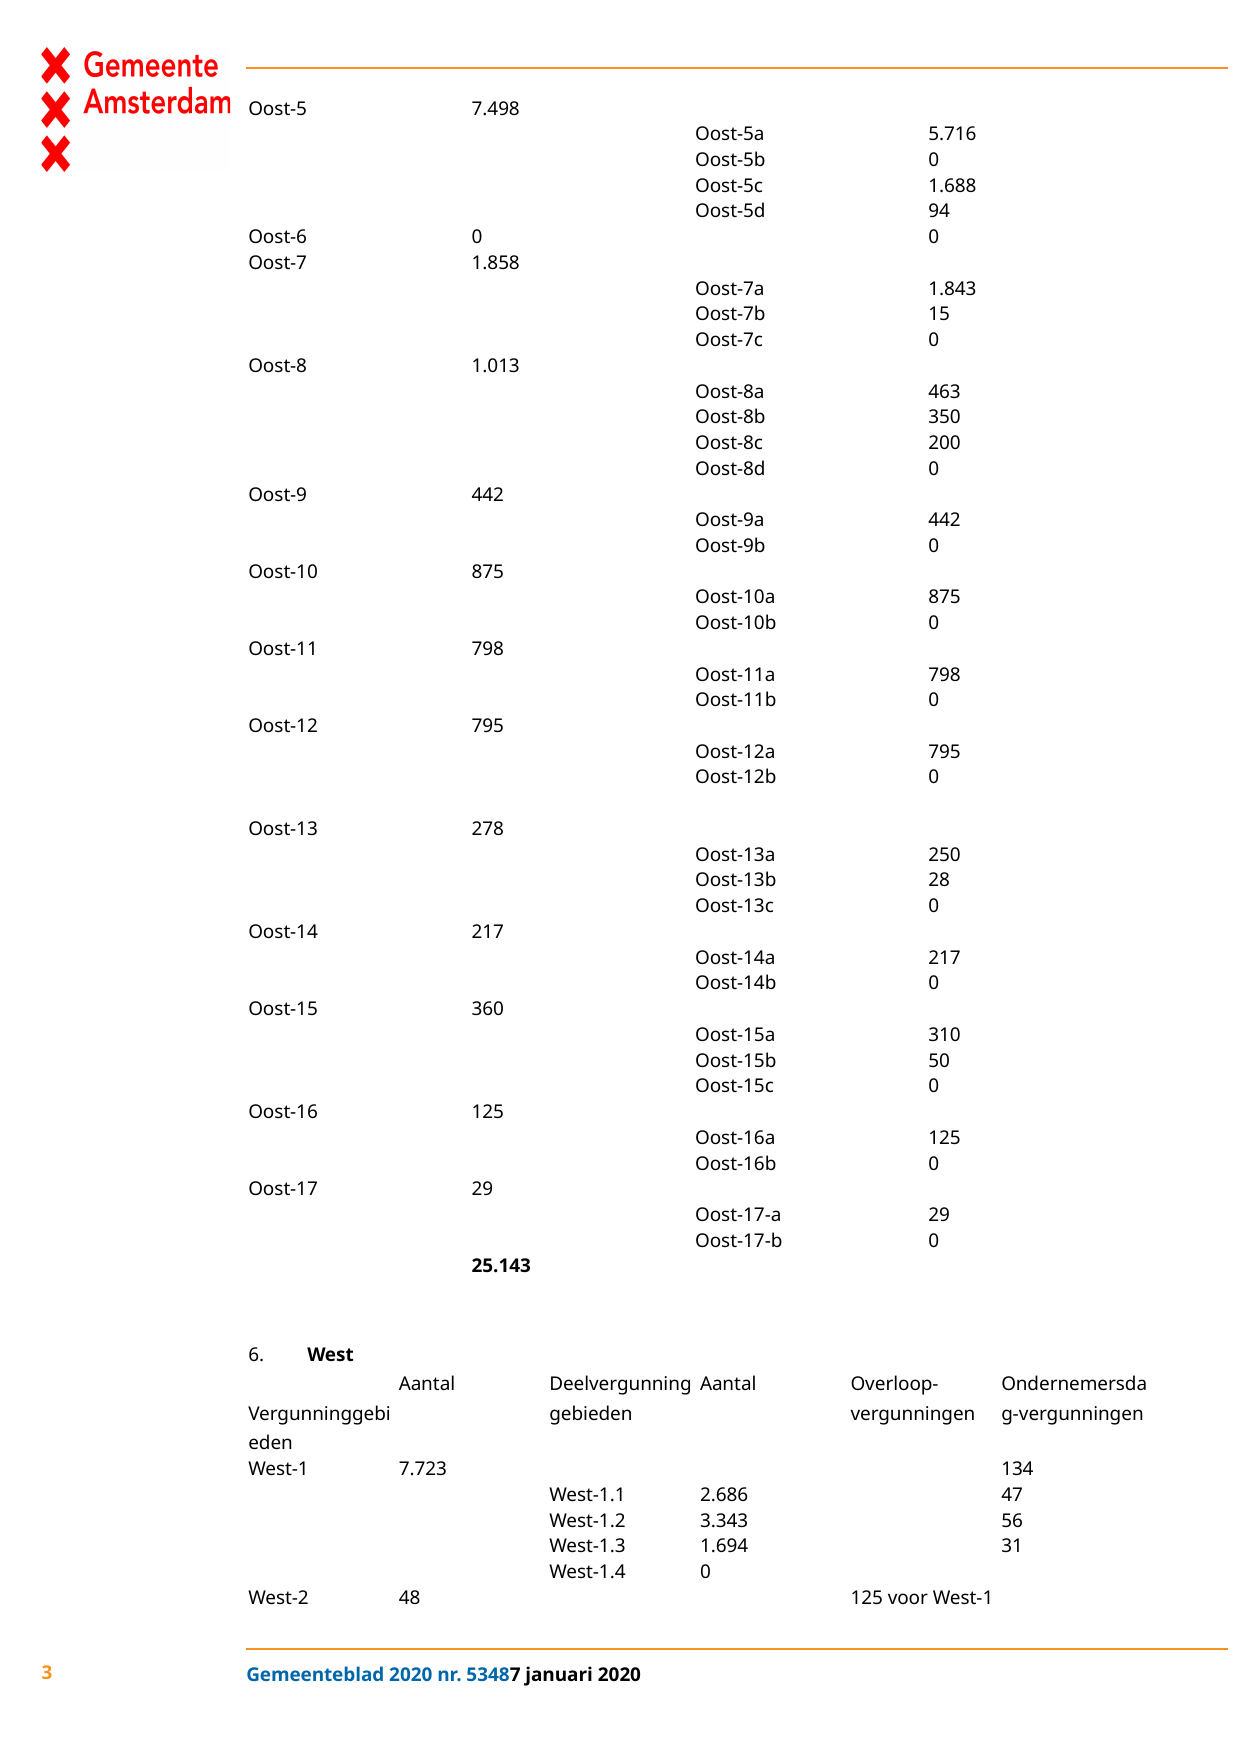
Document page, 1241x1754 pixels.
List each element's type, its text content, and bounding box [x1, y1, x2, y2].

table_cell Oost-15c [695, 1073, 928, 1098]
table_cell 0 [928, 224, 1152, 249]
table_cell West-1.1 [549, 1481, 700, 1507]
table_cell [928, 481, 1152, 506]
table_cell [248, 1124, 471, 1150]
table_cell [850, 1481, 1001, 1507]
table_cell [928, 790, 1152, 815]
table_header Ondernemersdag-vergunningen [1001, 1370, 1152, 1455]
table_cell West-2 [248, 1584, 398, 1610]
table_cell [471, 198, 695, 223]
table_cell Oost-8 [248, 352, 471, 378]
list West [248, 1341, 1152, 1366]
table_cell [248, 301, 471, 326]
table_cell 0 [928, 532, 1152, 558]
table_cell [248, 790, 471, 815]
table_cell 0 [471, 224, 695, 249]
table_cell Oost-16 [248, 1098, 471, 1124]
table_cell 875 [471, 558, 695, 584]
table_cell West-1.3 [549, 1533, 700, 1558]
table_cell Oost-17 [248, 1175, 471, 1201]
table_cell [471, 687, 695, 712]
table_cell 1.688 [928, 172, 1152, 198]
table_cell [695, 635, 928, 661]
table_cell [471, 404, 695, 429]
table_cell 250 [928, 841, 1152, 867]
table_cell Oost-17-a [695, 1201, 928, 1227]
table_cell [471, 146, 695, 172]
table_cell [695, 995, 928, 1021]
table_cell [399, 1507, 549, 1532]
table_cell [471, 1201, 695, 1227]
table_cell [248, 172, 471, 198]
table_cell [471, 1227, 695, 1253]
table_cell [471, 764, 695, 789]
table_cell 2.686 [700, 1481, 850, 1507]
table_cell [471, 301, 695, 326]
table_cell 1.694 [700, 1533, 850, 1558]
table_cell 3.343 [700, 1507, 850, 1532]
table_cell [549, 1584, 700, 1610]
table_cell [248, 455, 471, 481]
table_cell 29 [471, 1175, 695, 1201]
table_cell 125 voor West-1 [850, 1584, 1001, 1610]
table_cell Oost-5d [695, 198, 928, 223]
table_cell [695, 481, 928, 506]
table_cell [928, 1253, 1152, 1278]
table_cell [248, 1150, 471, 1175]
table_cell West-1.4 [549, 1558, 700, 1584]
table_cell [248, 429, 471, 455]
table_cell [248, 944, 471, 969]
table_cell [695, 1175, 928, 1201]
table_cell Oost-13a [695, 841, 928, 867]
table_cell [399, 1533, 549, 1558]
table_cell [471, 893, 695, 918]
table_cell [928, 558, 1152, 584]
table_cell 56 [1001, 1507, 1152, 1532]
table_cell [248, 1227, 471, 1253]
table_cell 0 [928, 970, 1152, 995]
table_cell Oost-9b [695, 532, 928, 558]
table_cell [928, 995, 1152, 1021]
table_cell 795 [928, 738, 1152, 764]
table_cell [248, 738, 471, 764]
table_cell [928, 712, 1152, 738]
table_cell 0 [928, 326, 1152, 352]
table_cell [248, 1073, 471, 1098]
table_cell [471, 1124, 695, 1150]
table_cell 28 [928, 867, 1152, 892]
table_cell 0 [928, 455, 1152, 481]
table_cell 7.498 [471, 95, 695, 121]
table_cell 134 [1001, 1455, 1152, 1481]
table_cell [471, 1021, 695, 1047]
table_cell [1001, 1584, 1152, 1610]
table_cell [549, 1455, 700, 1481]
table_cell [248, 867, 471, 892]
table_cell Oost-9a [695, 506, 928, 532]
table_cell 94 [928, 198, 1152, 223]
table_cell Oost-8c [695, 429, 928, 455]
table_cell [248, 404, 471, 429]
table_cell 798 [928, 661, 1152, 687]
table_cell 350 [928, 404, 1152, 429]
table_cell 0 [928, 687, 1152, 712]
table_cell Oost-14 [248, 918, 471, 944]
table_cell [850, 1558, 1001, 1584]
table_cell [471, 1073, 695, 1098]
table_cell [248, 609, 471, 635]
table_cell [695, 790, 928, 815]
table_cell 795 [471, 712, 695, 738]
table_cell [248, 1481, 398, 1507]
table_cell Oost-13c [695, 893, 928, 918]
table_cell [248, 893, 471, 918]
table_cell 875 [928, 584, 1152, 609]
table_cell [471, 661, 695, 687]
table_cell [695, 224, 928, 249]
table_cell Oost-14b [695, 970, 928, 995]
table_cell Oost-11 [248, 635, 471, 661]
table_cell [695, 558, 928, 584]
table_cell Oost-13 [248, 815, 471, 841]
table_cell [248, 584, 471, 609]
table_cell [928, 352, 1152, 378]
table_cell [695, 1098, 928, 1124]
table_cell West-1 [248, 1455, 398, 1481]
table_cell Oost-7 [248, 249, 471, 275]
table_cell Oost-5c [695, 172, 928, 198]
table_cell Oost-12b [695, 764, 928, 789]
table_cell [850, 1533, 1001, 1558]
table_cell [471, 790, 695, 815]
table_cell Oost-10b [695, 609, 928, 635]
table_cell [471, 506, 695, 532]
picture [41, 47, 231, 172]
table_cell 442 [471, 481, 695, 506]
table_cell 1.843 [928, 275, 1152, 301]
table_cell Oost-17-b [695, 1227, 928, 1253]
table_cell Oost-16b [695, 1150, 928, 1175]
table_cell [471, 378, 695, 403]
table_cell 48 [399, 1584, 549, 1610]
table_cell [399, 1481, 549, 1507]
table_cell Oost-7a [695, 275, 928, 301]
table_cell [248, 687, 471, 712]
table_header Deelvergunning gebieden [549, 1370, 700, 1455]
table_cell 310 [928, 1021, 1152, 1047]
table_cell 1.013 [471, 352, 695, 378]
table_cell 29 [928, 1201, 1152, 1227]
table_cell [850, 1507, 1001, 1532]
table_cell 125 [928, 1124, 1152, 1150]
table_cell [928, 918, 1152, 944]
table_cell 0 [700, 1558, 850, 1584]
table_cell 50 [928, 1047, 1152, 1072]
table_cell [928, 635, 1152, 661]
table_cell [471, 841, 695, 867]
table_cell [471, 275, 695, 301]
table_cell Oost-15a [695, 1021, 928, 1047]
table_cell 278 [471, 815, 695, 841]
table_cell 25.143 [471, 1253, 695, 1278]
table_cell [248, 841, 471, 867]
table_cell [695, 95, 928, 121]
table_cell [248, 764, 471, 789]
table_cell Oost-16a [695, 1124, 928, 1150]
table_cell 463 [928, 378, 1152, 403]
table_cell [471, 944, 695, 969]
table_cell [248, 1253, 471, 1278]
table_cell 7.723 [399, 1455, 549, 1481]
table_cell Oost-5a [695, 121, 928, 146]
table_cell Oost-11b [695, 687, 928, 712]
table_cell [248, 198, 471, 223]
table_cell [928, 95, 1152, 121]
table_cell [248, 378, 471, 403]
table_cell [248, 1201, 471, 1227]
table_cell 0 [928, 609, 1152, 635]
table_cell [248, 121, 471, 146]
table_cell [471, 1150, 695, 1175]
table_cell Oost-8a [695, 378, 928, 403]
table_cell [248, 1047, 471, 1072]
table_cell 200 [928, 429, 1152, 455]
table_cell [248, 532, 471, 558]
table_cell [695, 352, 928, 378]
table_cell [248, 326, 471, 352]
table_cell Oost-15 [248, 995, 471, 1021]
table_cell [248, 661, 471, 687]
table_cell 0 [928, 764, 1152, 789]
table_header Aantal [399, 1370, 549, 1455]
table_cell [928, 815, 1152, 841]
table_cell 47 [1001, 1481, 1152, 1507]
table_cell 798 [471, 635, 695, 661]
table_cell 0 [928, 146, 1152, 172]
table_header Aantal [700, 1370, 850, 1455]
table_cell [248, 1021, 471, 1047]
table_cell [928, 1098, 1152, 1124]
table_cell Oost-5 [248, 95, 471, 121]
table_cell 1.858 [471, 249, 695, 275]
table_cell Oost-10 [248, 558, 471, 584]
table_cell [471, 970, 695, 995]
table_cell Oost-12a [695, 738, 928, 764]
table_cell [399, 1558, 549, 1584]
table_cell Oost-8d [695, 455, 928, 481]
table_cell [471, 172, 695, 198]
table_cell West-1.2 [549, 1507, 700, 1532]
table_cell [695, 1253, 928, 1278]
table_cell 217 [471, 918, 695, 944]
table_cell 0 [928, 893, 1152, 918]
table_cell 0 [928, 1150, 1152, 1175]
table_cell 5.716 [928, 121, 1152, 146]
table_cell Oost-9 [248, 481, 471, 506]
table_cell [471, 867, 695, 892]
table_cell 360 [471, 995, 695, 1021]
table_cell [471, 738, 695, 764]
table_cell [471, 121, 695, 146]
table_cell [695, 918, 928, 944]
table_cell Oost-12 [248, 712, 471, 738]
table_cell [1001, 1558, 1152, 1584]
table_cell [695, 249, 928, 275]
table_cell Oost-7b [695, 301, 928, 326]
table_cell [471, 429, 695, 455]
table_cell [700, 1584, 850, 1610]
table_cell Oost-15b [695, 1047, 928, 1072]
table_cell 0 [928, 1073, 1152, 1098]
table_header Overloop-vergunningen [850, 1370, 1001, 1455]
table_cell [695, 712, 928, 738]
table_cell [471, 1047, 695, 1072]
table_cell 31 [1001, 1533, 1152, 1558]
table_cell [248, 1558, 398, 1584]
table_cell 125 [471, 1098, 695, 1124]
table_cell Oost-14a [695, 944, 928, 969]
table_cell Oost-8b [695, 404, 928, 429]
table_cell Oost-11a [695, 661, 928, 687]
table_cell [471, 455, 695, 481]
table_cell [695, 815, 928, 841]
table_cell [248, 1533, 398, 1558]
table_cell [248, 970, 471, 995]
table_cell [248, 506, 471, 532]
table_cell [850, 1455, 1001, 1481]
table_cell [248, 146, 471, 172]
table_cell Oost-13b [695, 867, 928, 892]
table_header Vergunninggebieden [248, 1370, 398, 1455]
table_cell Oost-6 [248, 224, 471, 249]
table_cell [248, 275, 471, 301]
table_cell Oost-10a [695, 584, 928, 609]
table_cell [248, 1507, 398, 1532]
table_cell [471, 584, 695, 609]
table_cell Oost-5b [695, 146, 928, 172]
table_cell [471, 609, 695, 635]
table_cell [700, 1455, 850, 1481]
table_cell [471, 532, 695, 558]
table_cell 0 [928, 1227, 1152, 1253]
table_cell Oost-7c [695, 326, 928, 352]
table_cell [928, 249, 1152, 275]
table_cell 442 [928, 506, 1152, 532]
table_cell [471, 326, 695, 352]
table_cell 217 [928, 944, 1152, 969]
table_cell [928, 1175, 1152, 1201]
table_cell 15 [928, 301, 1152, 326]
